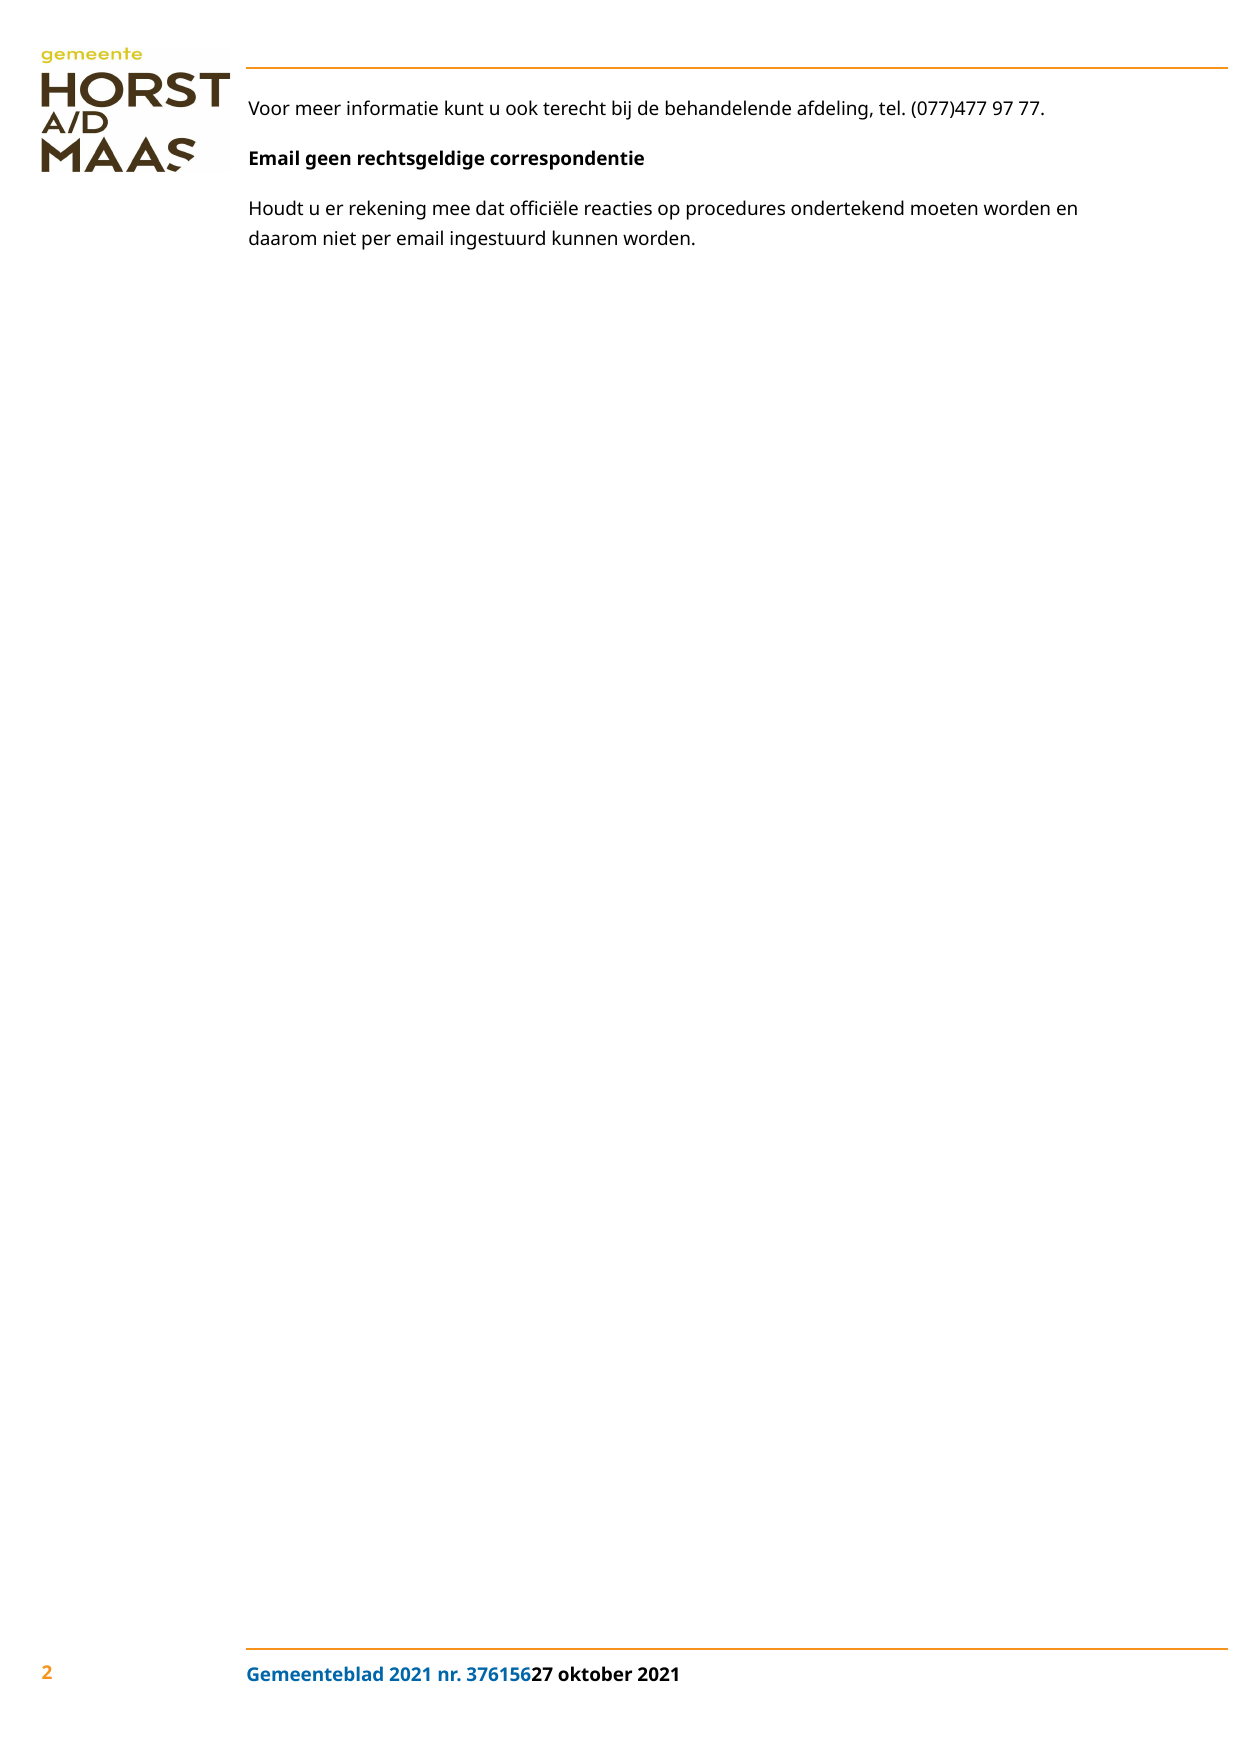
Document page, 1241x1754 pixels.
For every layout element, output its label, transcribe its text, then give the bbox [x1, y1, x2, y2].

text Houdt u er rekening mee dat officiële reacties op procedures ondertekend moeten worden en daarom niet per email ingestuurd kunnen worden. [248, 196, 1152, 251]
text Voor meer informatie kunt u ook terecht bij de behandelende afdeling, tel. (077)477 97 77. [248, 95, 1152, 121]
text Email geen rechtsgeldige correspondentie [248, 145, 1152, 171]
picture [41, 47, 231, 172]
